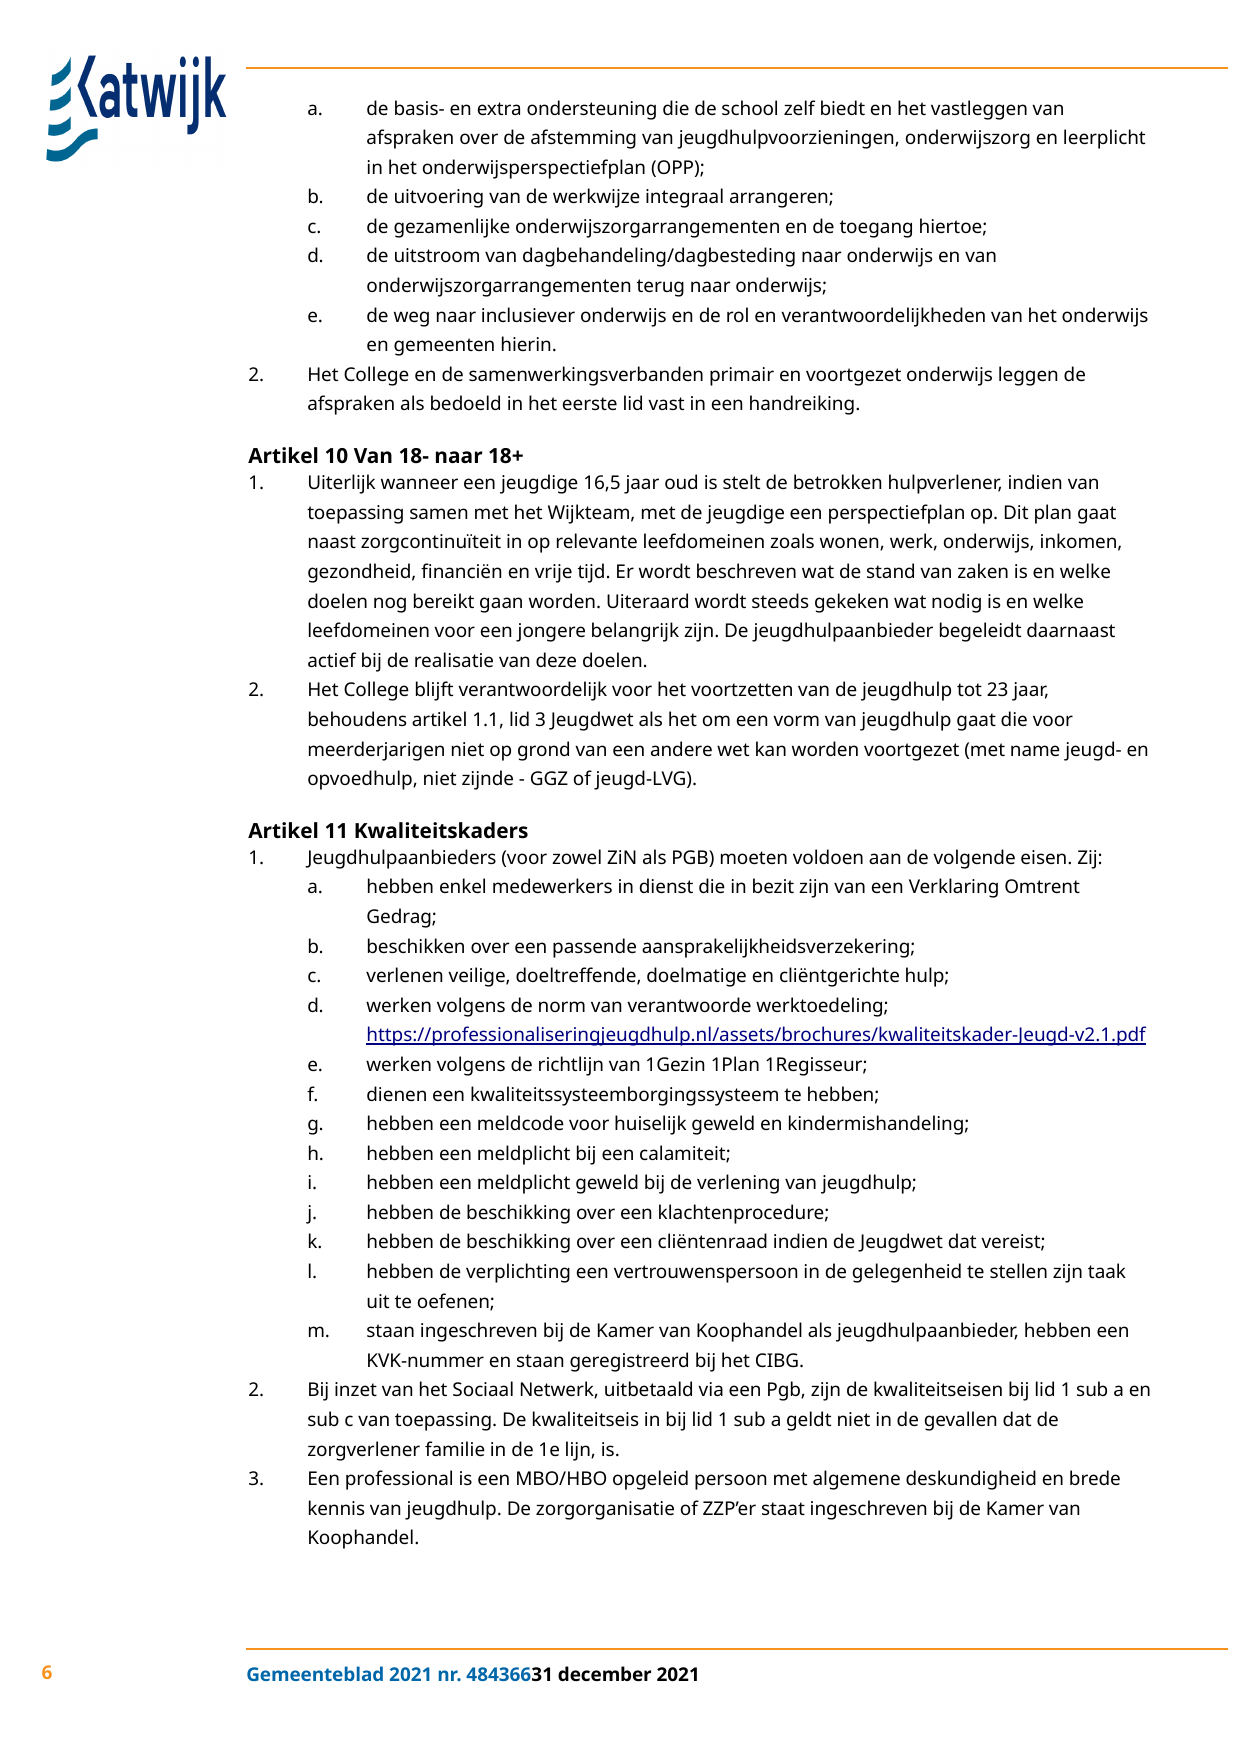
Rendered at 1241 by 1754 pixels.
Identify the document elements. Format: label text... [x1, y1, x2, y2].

list hebben enkel medewerkers in dienst die in bezit zijn van een Verklaring Omtrent Gedrag; [307, 874, 1152, 929]
list hebben de beschikking over een cliëntenraad indien de Jeugdwet dat vereist; [307, 1229, 1152, 1254]
list Bij inzet van het Sociaal Netwerk, uitbetaald via een Pgb, zijn de kwaliteitseisen bij lid 1 sub a en sub c van toepassing. De kwaliteitseis in bij lid 1 sub a geldt niet in de gevallen dat de zorgverlener familie in de 1e lijn, is. [248, 1377, 1152, 1462]
text Artikel 10 Van 18- naar 18+ [248, 441, 1152, 469]
list dienen een kwaliteitssysteemborgingssysteem te hebben; [307, 1081, 1152, 1107]
list hebben een meldplicht bij een calamiteit; [307, 1140, 1152, 1166]
list Het College blijft verantwoordelijk voor het voortzetten van de jeugdhulp tot 23 jaar, behoudens artikel 1.1, lid 3 Jeugdwet als het om een vorm van jeugdhulp gaat die voor meerderjarigen niet op grond van een andere wet kan worden voortgezet (met name jeugd- en opvoedhulp, niet zijnde - GGZ of jeugd-LVG). [248, 677, 1152, 791]
list Een professional is een MBO/HBO opgeleid persoon met algemene deskundigheid en brede kennis van jeugdhulp. De zorgorganisatie of ZZP’er staat ingeschreven bij de Kamer van Koophandel. [248, 1465, 1152, 1550]
picture [41, 47, 231, 172]
list de weg naar inclusiever onderwijs en de rol en verantwoordelijkheden van het onderwijs en gemeenten hierin. [307, 302, 1152, 357]
list beschikken over een passende aansprakelijkheidsverzekering; [307, 933, 1152, 959]
list Jeugdhulpaanbieders (voor zowel ZiN als PGB) moeten voldoen aan de volgende eisen. Zij: [248, 844, 1152, 870]
list Het College en de samenwerkingsverbanden primair en voortgezet onderwijs leggen de afspraken als bedoeld in het eerste lid vast in een handreiking. [248, 361, 1152, 416]
list werken volgens de norm van verantwoorde werktoedeling; https://professionaliseringjeugdhulp.nl/assets/brochures/kwaliteitskader-Jeugd-v2.1.pdf [307, 992, 1152, 1047]
list de uitstroom van dagbehandeling/dagbesteding naar onderwijs en van onderwijszorgarrangementen terug naar onderwijs; [307, 243, 1152, 298]
list hebben een meldplicht geweld bij de verlening van jeugdhulp; [307, 1169, 1152, 1195]
list de uitvoering van de werkwijze integraal arrangeren; [307, 183, 1152, 209]
text Artikel 11 Kwaliteitskaders [248, 816, 1152, 844]
list verlenen veilige, doeltreffende, doelmatige en cliëntgerichte hulp; [307, 962, 1152, 988]
list hebben de verplichting een vertrouwenspersoon in de gelegenheid te stellen zijn taak uit te oefenen; [307, 1258, 1152, 1314]
list staan ingeschreven bij de Kamer van Koophandel als jeugdhulpaanbieder, hebben een KVK-nummer en staan geregistreerd bij het CIBG. [307, 1317, 1152, 1373]
list de basis- en extra ondersteuning die de school zelf biedt en het vastleggen van afspraken over de afstemming van jeugdhulpvoorzieningen, onderwijszorg en leerplicht in het onderwijsperspectiefplan (OPP); [307, 95, 1152, 180]
list de gezamenlijke onderwijszorgarrangementen en de toegang hiertoe; [307, 213, 1152, 239]
list werken volgens de richtlijn van 1Gezin 1Plan 1Regisseur; [307, 1051, 1152, 1077]
list Uiterlijk wanneer een jeugdige 16,5 jaar oud is stelt de betrokken hulpverlener, indien van toepassing samen met het Wijkteam, met de jeugdige een perspectiefplan op. Dit plan gaat naast zorgcontinuïteit in op relevante leefdomeinen zoals wonen, werk, onderwijs, inkomen, gezondheid, financiën en vrije tijd. Er wordt beschreven wat de stand van zaken is en welke doelen nog bereikt gaan worden. Uiteraard wordt steeds gekeken wat nodig is en welke leefdomeinen voor een jongere belangrijk zijn. De jeugdhulpaanbieder begeleidt daarnaast actief bij de realisatie van deze doelen. [248, 469, 1152, 673]
list hebben een meldcode voor huiselijk geweld en kindermishandeling; [307, 1110, 1152, 1136]
list hebben de beschikking over een klachtenprocedure; [307, 1199, 1152, 1225]
